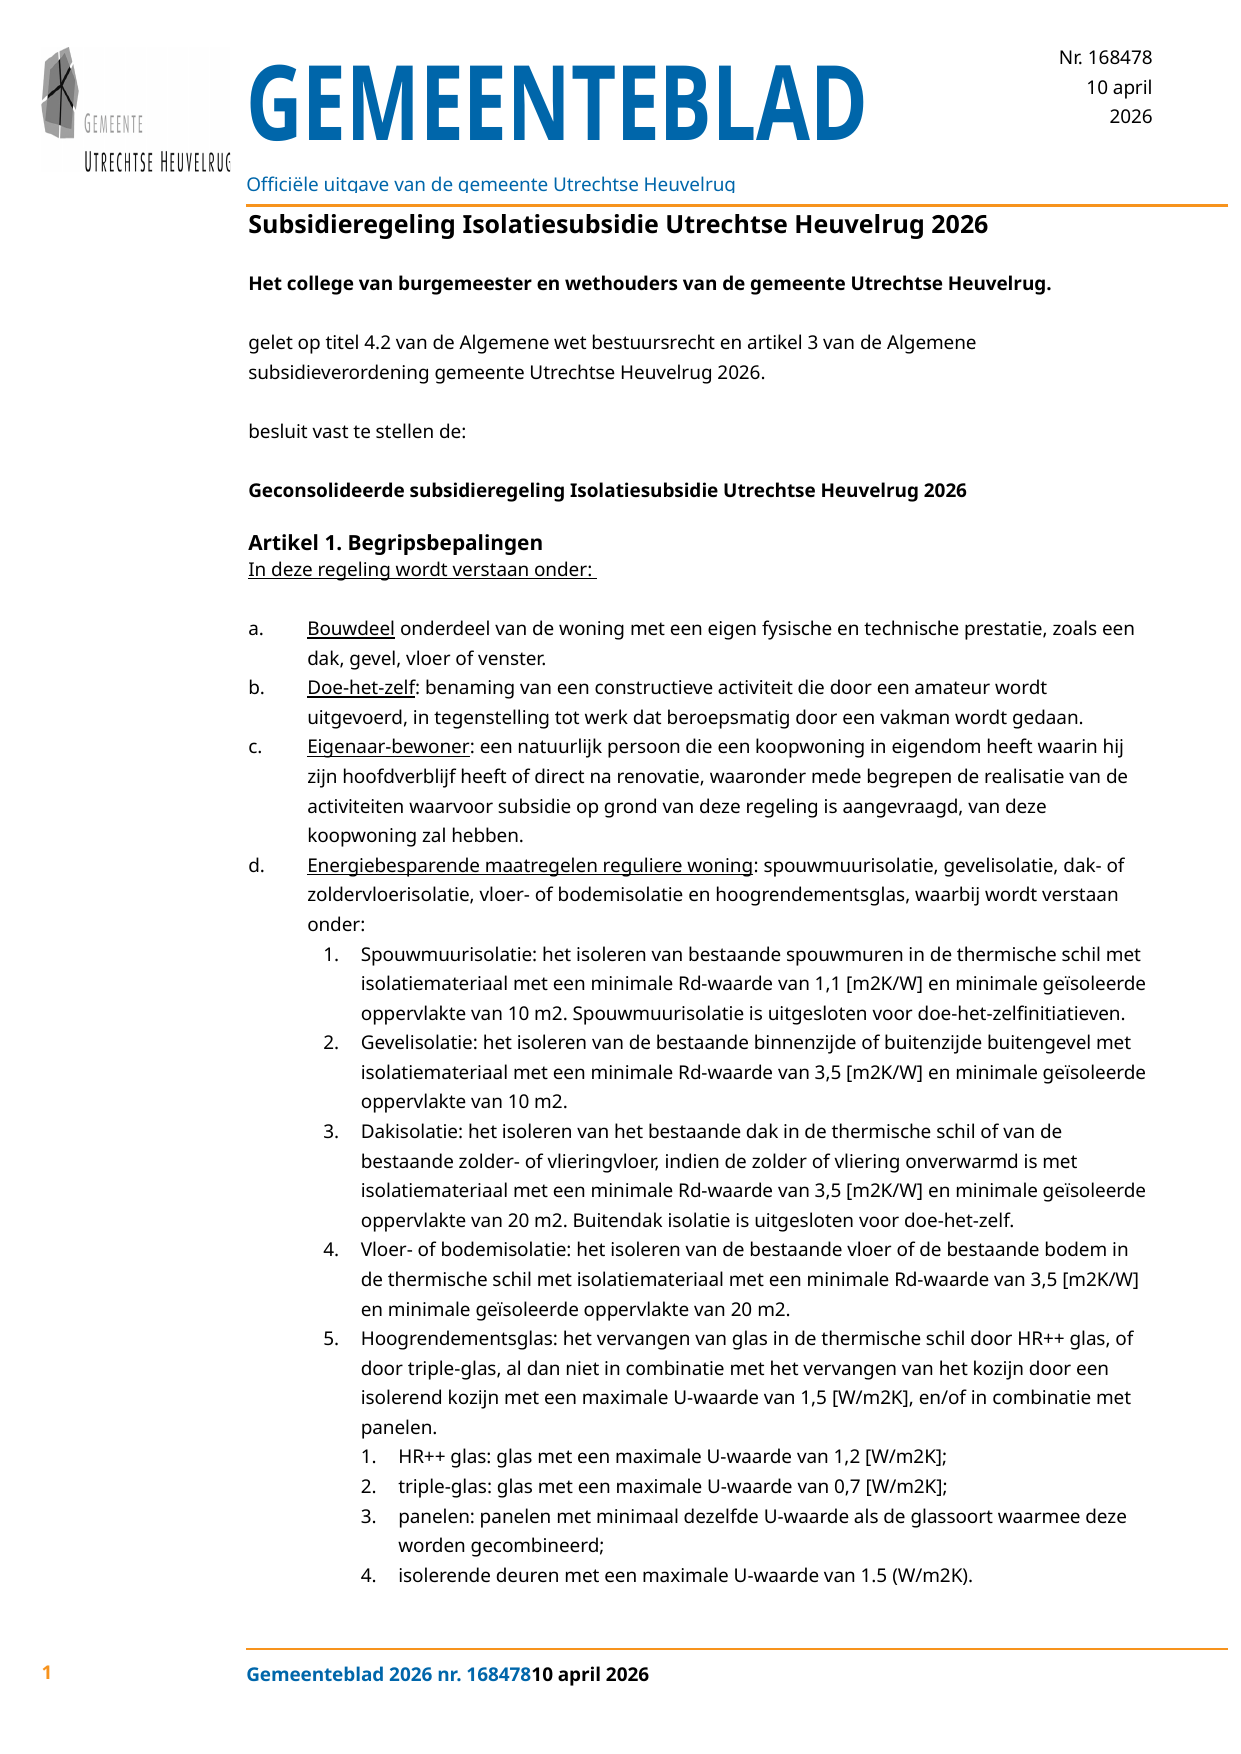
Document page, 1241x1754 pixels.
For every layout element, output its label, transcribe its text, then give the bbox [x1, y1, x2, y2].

list Hoogrendementsglas: het vervangen van glas in de thermische schil door HR++ glas, of door triple-glas, al dan niet in combinatie met het vervangen van het kozijn door een isolerend kozijn met een maximale U-waarde van 1,5 [W/m2K], en/of in combinatie met panelen. [323, 1325, 1152, 1440]
text Artikel 1. Begripsbepalingen [248, 528, 1152, 556]
list HR++ glas: glas met een maximale U-waarde van 1,2 [W/m2K]; [361, 1444, 1152, 1469]
list panelen: panelen met minimaal dezelfde U-waarde als de glassoort waarmee deze worden gecombineerd; [361, 1503, 1152, 1558]
text gelet op titel 4.2 van de Algemene wet bestuursrecht en artikel 3 van de Algemene subsidieverordening gemeente Utrechtse Heuvelrug 2026. [248, 329, 1152, 385]
list Dakisolatie: het isoleren van het bestaande dak in de thermische schil of van de bestaande zolder- of vlieringvloer, indien de zolder of vliering onverwarmd is met isolatiemateriaal met een minimale Rd-waarde van 3,5 [m2K/W] en minimale geïsoleerde oppervlakte van 20 m2. Buitendak isolatie is uitgesloten voor doe-het-zelf. [323, 1118, 1152, 1233]
text Subsidieregeling Isolatiesubsidie Utrechtse Heuvelrug 2026 [248, 207, 1152, 241]
text besluit vast te stellen de: [248, 418, 1152, 444]
list triple-glas: glas met een maximale U-waarde van 0,7 [W/m2K]; [361, 1473, 1152, 1499]
list isolerende deuren met een maximale U-waarde van 1.5 (W/m2K). [361, 1562, 1152, 1588]
list Doe-het-zelf: benaming van een constructieve activiteit die door een amateur wordt uitgevoerd, in tegenstelling tot werk dat beroepsmatig door een vakman wordt gedaan. [248, 674, 1152, 730]
list Eigenaar-bewoner: een natuurlijk persoon die een koopwoning in eigendom heeft waarin hij zijn hoofdverblijf heeft of direct na renovatie, waaronder mede begrepen de realisatie van de activiteiten waarvoor subsidie op grond van deze regeling is aangevraagd, van deze koopwoning zal hebben. [248, 734, 1152, 848]
list Bouwdeel onderdeel van de woning met een eigen fysische en technische prestatie, zoals een dak, gevel, vloer of venster. [248, 615, 1152, 671]
list Energiebesparende maatregelen reguliere woning: spouwmuurisolatie, gevelisolatie, dak- of zoldervloerisolatie, vloer- of bodemisolatie en hoogrendementsglas, waarbij wordt verstaan onder: [248, 852, 1152, 937]
picture [41, 47, 231, 172]
list Gevelisolatie: het isoleren van de bestaande binnenzijde of buitenzijde buitengevel met isolatiemateriaal met een minimale Rd-waarde van 3,5 [m2K/W] en minimale geïsoleerde oppervlakte van 10 m2. [323, 1029, 1152, 1114]
list Vloer- of bodemisolatie: het isoleren van de bestaande vloer of de bestaande bodem in de thermische schil met isolatiemateriaal met een minimale Rd-waarde van 3,5 [m2K/W] en minimale geïsoleerde oppervlakte van 20 m2. [323, 1237, 1152, 1322]
text Geconsolideerde subsidieregeling Isolatiesubsidie Utrechtse Heuvelrug 2026 [248, 477, 1152, 503]
text In deze regeling wordt verstaan onder: [248, 556, 1152, 582]
text Het college van burgemeester en wethouders van de gemeente Utrechtse Heuvelrug. [248, 270, 1152, 296]
list Spouwmuurisolatie: het isoleren van bestaande spouwmuren in de thermische schil met isolatiemateriaal met een minimale Rd-waarde van 1,1 [m2K/W] en minimale geïsoleerde oppervlakte van 10 m2. Spouwmuurisolatie is uitgesloten voor doe-het-zelfinitiatieven. [323, 941, 1152, 1026]
